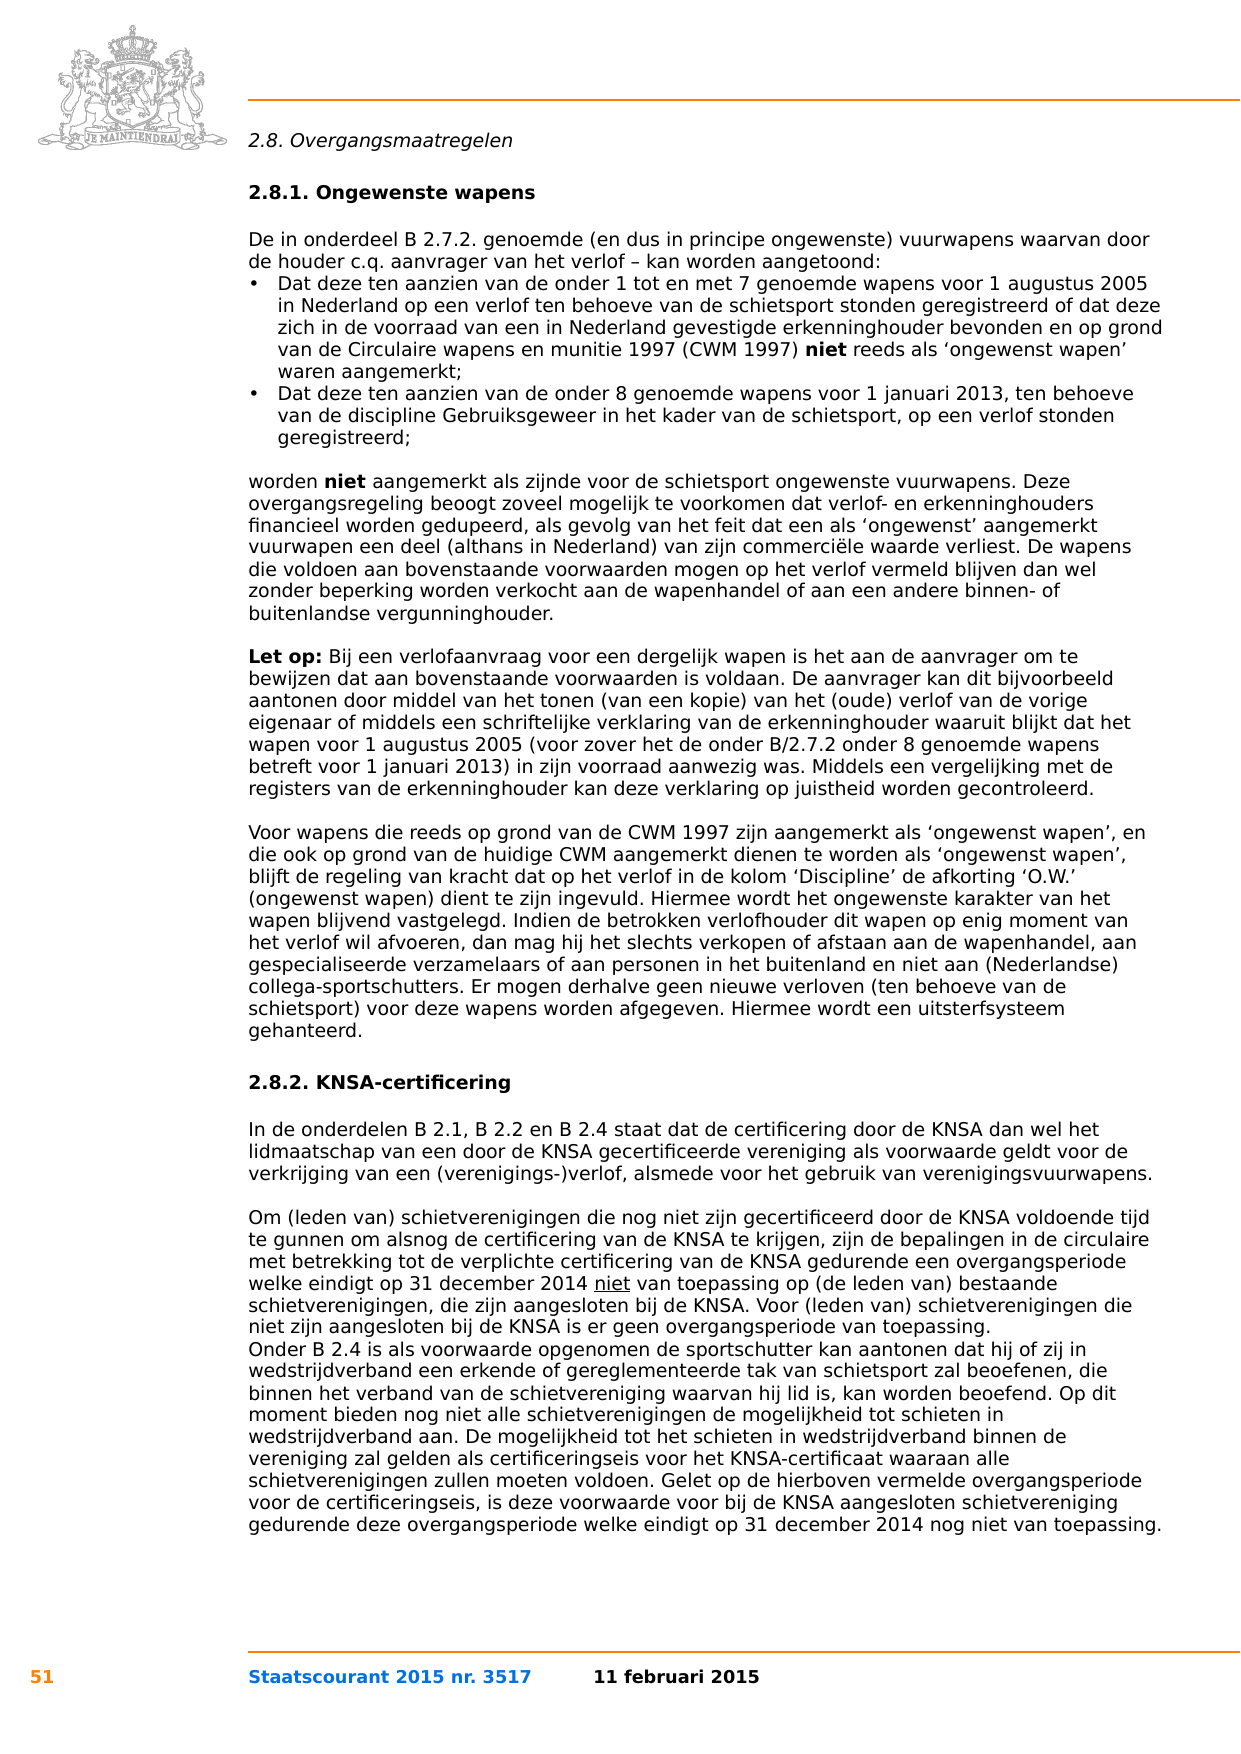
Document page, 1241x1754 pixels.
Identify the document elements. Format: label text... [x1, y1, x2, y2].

text • Dat deze ten aanzien van de onder 1 tot en met 7 genoemde wapens voor 1 augustus 2005 in Nederland op een verlof ten behoeve van de schietsport stonden geregistreerd of dat deze zich in de voorraad van een in Nederland gevestigde erkenninghouder bevonden en op grond van de Circulaire wapens en munitie 1997 (CWM 1997) niet reeds als ‘ongewenst wapen’ waren aangemerkt; [248, 273, 1163, 383]
text • Dat deze ten aanzien van de onder 8 genoemde wapens voor 1 januari 2013, ten behoeve van de discipline Gebruiksgeweer in het kader van de schietsport, op een verlof stonden geregistreerd; [248, 383, 1163, 449]
text De in onderdeel B 2.7.2. genoemde (en dus in principe ongewenste) vuurwapens waarvan door de houder c.q. aanvrager van het verlof – kan worden aangetoond: [248, 229, 1163, 273]
subtitle 2.8. Overgangsmaatregelen [248, 130, 1163, 152]
text Om (leden van) schietverenigingen die nog niet zijn gecertificeerd door de KNSA voldoende tijd te gunnen om alsnog de certificering van de KNSA te krijgen, zijn de bepalingen in de circulaire met betrekking tot de verplichte certificering van de KNSA gedurende een overgangsperiode welke eindigt op 31 december 2014 niet van toepassing op (de leden van) bestaande schietverenigingen, die zijn aangesloten bij de KNSA. Voor (leden van) schietverenigingen die niet zijn aangesloten bij de KNSA is er geen overgangsperiode van toepassing. [248, 1207, 1163, 1338]
text worden niet aangemerkt als zijnde voor de schietsport ongewenste vuurwapens. Deze overgangsregeling beoogt zoveel mogelijk te voorkomen dat verlof- en erkenninghouders financieel worden gedupeerd, als gevolg van het feit dat een als ‘ongewenst’ aangemerkt vuurwapen een deel (althans in Nederland) van zijn commerciële waarde verliest. De wapens die voldoen aan bovenstaande voorwaarden mogen op het verlof vermeld blijven dan wel zonder beperking worden verkocht aan de wapenhandel of aan een andere binnen- of buitenlandse vergunninghouder. [248, 471, 1163, 624]
picture [38, 25, 227, 150]
subtitle 2.8.2. KNSA-certificering [248, 1072, 1163, 1094]
text Onder B 2.4 is als voorwaarde opgenomen de sportschutter kan aantonen dat hij of zij in wedstrijdverband een erkende of gereglementeerde tak van schietsport zal beoefenen, die binnen het verband van de schietvereniging waarvan hij lid is, kan worden beoefend. Op dit moment bieden nog niet alle schietverenigingen de mogelijkheid tot schieten in wedstrijdverband aan. De mogelijkheid tot het schieten in wedstrijdverband binnen de vereniging zal gelden als certificeringseis voor het KNSA-certificaat waaraan alle schietverenigingen zullen moeten voldoen. Gelet op de hierboven vermelde overgangsperiode voor de certificeringseis, is deze voorwaarde voor bij de KNSA aangesloten schietvereniging gedurende deze overgangsperiode welke eindigt op 31 december 2014 nog niet van toepassing. [248, 1338, 1163, 1536]
subtitle 2.8.1. Ongewenste wapens [248, 182, 1163, 204]
text In de onderdelen B 2.1, B 2.2 en B 2.4 staat dat de certificering door de KNSA dan wel het lidmaatschap van een door de KNSA gecertificeerde vereniging als voorwaarde geldt voor de verkrijging van een (verenigings-)verlof, alsmede voor het gebruik van verenigingsvuurwapens. [248, 1119, 1163, 1185]
text Voor wapens die reeds op grond van de CWM 1997 zijn aangemerkt als ‘ongewenst wapen’, en die ook op grond van de huidige CWM aangemerkt dienen te worden als ‘ongewenst wapen’, blijft de regeling van kracht dat op het verlof in de kolom ‘Discipline’ de afkorting ‘O.W.’ (ongewenst wapen) dient te zijn ingevuld. Hiermee wordt het ongewenste karakter van het wapen blijvend vastgelegd. Indien de betrokken verlofhouder dit wapen op enig moment van het verlof wil afvoeren, dan mag hij het slechts verkopen of afstaan aan de wapenhandel, aan gespecialiseerde verzamelaars of aan personen in het buitenland en niet aan (Nederlandse) collega-sportschutters. Er mogen derhalve geen nieuwe verloven (ten behoeve van de schietsport) voor deze wapens worden afgegeven. Hiermee wordt een uitsterfsysteem gehanteerd. [248, 822, 1163, 1042]
text Let op: Bij een verlofaanvraag voor een dergelijk wapen is het aan de aanvrager om te bewijzen dat aan bovenstaande voorwaarden is voldaan. De aanvrager kan dit bijvoorbeeld aantonen door middel van het tonen (van een kopie) van het (oude) verlof van de vorige eigenaar of middels een schriftelijke verklaring van de erkenninghouder waaruit blijkt dat het wapen voor 1 augustus 2005 (voor zover het de onder B/2.7.2 onder 8 genoemde wapens betreft voor 1 januari 2013) in zijn voorraad aanwezig was. Middels een vergelijking met de registers van de erkenninghouder kan deze verklaring op juistheid worden gecontroleerd. [248, 646, 1163, 800]
